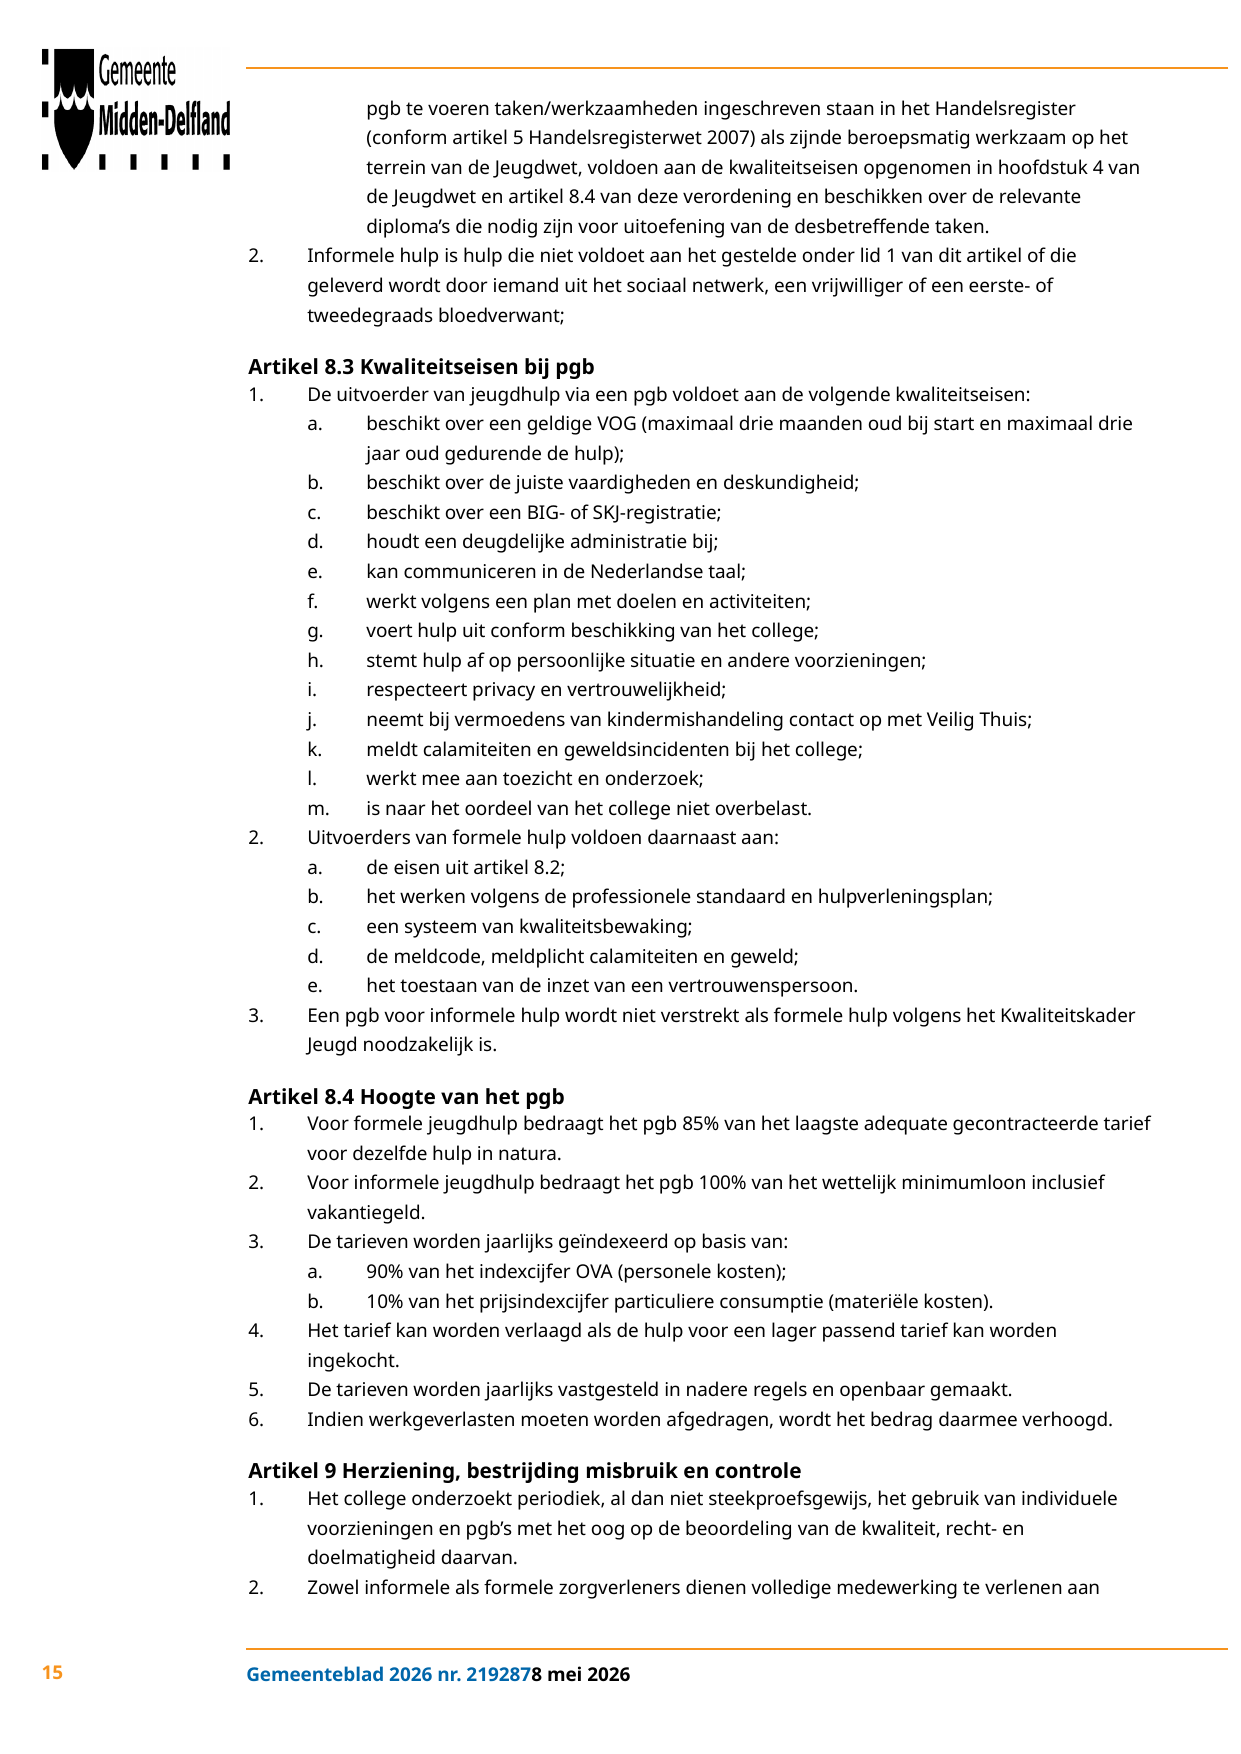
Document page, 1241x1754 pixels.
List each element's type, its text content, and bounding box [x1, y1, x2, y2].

list voert hulp uit conform beschikking van het college; [307, 617, 1152, 643]
text Artikel 9 Herziening, bestrijding misbruik en controle [248, 1457, 1152, 1485]
list De tarieven worden jaarlijks vastgesteld in nadere regels en openbaar gemaakt. [248, 1377, 1152, 1402]
list Voor formele jeugdhulp bedraagt het pgb 85% van het laagste adequate gecontracteerde tarief voor dezelfde hulp in natura. [248, 1110, 1152, 1166]
list meldt calamiteiten en geweldsincidenten bij het college; [307, 736, 1152, 761]
list Het college onderzoekt periodiek, al dan niet steekproefsgewijs, het gebruik van individuele voorzieningen en pgb’s met het oog op de beoordeling van de kwaliteit, recht- en doelmatigheid daarvan. [248, 1485, 1152, 1570]
list Uitvoerders van formele hulp voldoen daarnaast aan: [248, 824, 1152, 850]
list de meldcode, meldplicht calamiteiten en geweld; [307, 943, 1152, 968]
list Voor informele jeugdhulp bedraagt het pgb 100% van het wettelijk minimumloon inclusief vakantiegeld. [248, 1169, 1152, 1225]
list respecteert privacy en vertrouwelijkheid; [307, 677, 1152, 702]
list 90% van het indexcijfer OVA (personele kosten); [307, 1258, 1152, 1284]
list 10% van het prijsindexcijfer particuliere consumptie (materiële kosten). [307, 1288, 1152, 1314]
list Informele hulp is hulp die niet voldoet aan het gestelde onder lid 1 van dit artikel of die geleverd wordt door iemand uit het sociaal netwerk, een vrijwilliger of een eerste- of tweedegraads bloedverwant; [248, 243, 1152, 328]
list houdt een deugdelijke administratie bij; [307, 529, 1152, 554]
list Het tarief kan worden verlaagd als de hulp voor een lager passend tarief kan worden ingekocht. [248, 1317, 1152, 1373]
list beschikt over een BIG- of SKJ-registratie; [307, 499, 1152, 525]
text Artikel 8.4 Hoogte van het pgb [248, 1082, 1152, 1110]
list Indien werkgeverlasten moeten worden afgedragen, wordt het bedrag daarmee verhoogd. [248, 1406, 1152, 1432]
list is naar het oordeel van het college niet overbelast. [307, 795, 1152, 821]
list Zowel informele als formele zorgverleners dienen volledige medewerking te verlenen aan [248, 1574, 1152, 1599]
list De tarieven worden jaarlijks geïndexeerd op basis van: [248, 1229, 1152, 1254]
picture [41, 47, 231, 172]
list neemt bij vermoedens van kindermishandeling contact op met Veilig Thuis; [307, 706, 1152, 732]
list een systeem van kwaliteitsbewaking; [307, 913, 1152, 939]
list pgb te voeren taken/werkzaamheden ingeschreven staan in het Handelsregister (conform artikel 5 Handelsregisterwet 2007) als zijnde beroepsmatig werkzaam op het terrein van de Jeugdwet, voldoen aan de kwaliteitseisen opgenomen in hoofdstuk 4 van de Jeugdwet en artikel 8.4 van deze verordening en beschikken over de relevante diploma’s die nodig zijn voor uitoefening van de desbetreffende taken. [307, 95, 1152, 239]
list De uitvoerder van jeugdhulp via een pgb voldoet aan de volgende kwaliteitseisen: [248, 381, 1152, 406]
list het werken volgens de professionele standaard en hulpverleningsplan; [307, 884, 1152, 909]
list beschikt over de juiste vaardigheden en deskundigheid; [307, 469, 1152, 495]
list werkt volgens een plan met doelen en activiteiten; [307, 588, 1152, 613]
list werkt mee aan toezicht en onderzoek; [307, 765, 1152, 791]
list het toestaan van de inzet van een vertrouwenspersoon. [307, 972, 1152, 998]
list beschikt over een geldige VOG (maximaal drie maanden oud bij start en maximaal drie jaar oud gedurende de hulp); [307, 410, 1152, 466]
list de eisen uit artikel 8.2; [307, 854, 1152, 880]
text Artikel 8.3 Kwaliteitseisen bij pgb [248, 352, 1152, 381]
list stemt hulp af op persoonlijke situatie en andere voorzieningen; [307, 647, 1152, 673]
list Een pgb voor informele hulp wordt niet verstrekt als formele hulp volgens het Kwaliteitskader Jeugd noodzakelijk is. [248, 1002, 1152, 1057]
list kan communiceren in de Nederlandse taal; [307, 558, 1152, 584]
